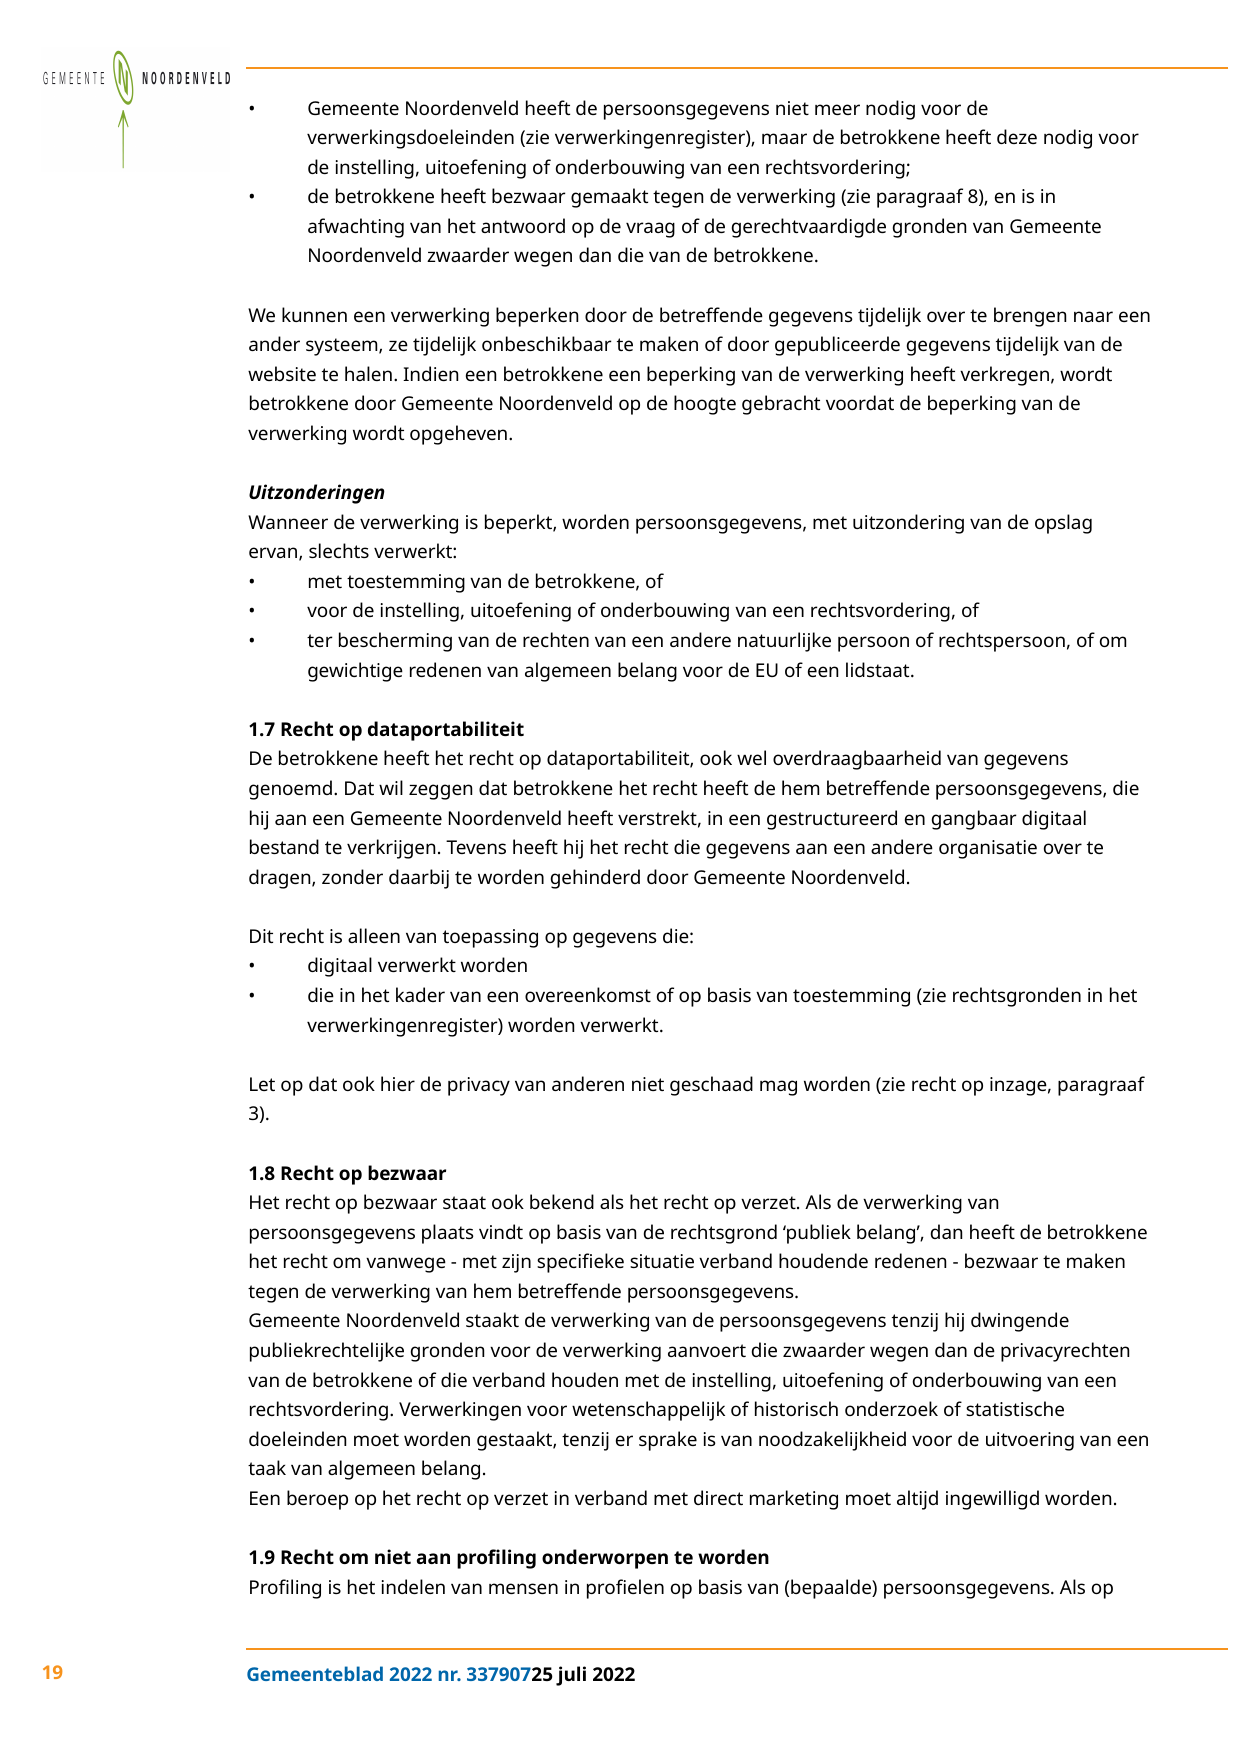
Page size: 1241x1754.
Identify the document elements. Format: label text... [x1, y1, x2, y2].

list digitaal verwerkt worden [248, 953, 1152, 978]
picture [41, 47, 231, 172]
text We kunnen een verwerking beperken door de betreffende gegevens tijdelijk over te brengen naar een ander systeem, ze tijdelijk onbeschikbaar te maken of door gepubliceerde gegevens tijdelijk van de website te halen. Indien een betrokkene een beperking van de verwerking heeft verkregen, wordt betrokkene door Gemeente Noordenveld op de hoogte gebracht voordat de beperking van de verwerking wordt opgeheven. [248, 302, 1152, 446]
text Profiling is het indelen van mensen in profielen op basis van (bepaalde) persoonsgegevens. Als op [248, 1574, 1152, 1600]
list Gemeente Noordenveld heeft de persoonsgegevens niet meer nodig voor de verwerkingsdoeleinden (zie verwerkingenregister), maar de betrokkene heeft deze nodig voor de instelling, uitoefening of onderbouwing van een rechtsvordering; [248, 95, 1152, 180]
text 1.9 Recht om niet aan profiling onderworpen te worden [248, 1544, 1152, 1570]
text Dit recht is alleen van toepassing op gegevens die: [248, 923, 1152, 949]
text Gemeente Noordenveld staakt de verwerking van de persoonsgegevens tenzij hij dwingende publiekrechtelijke gronden voor de verwerking aanvoert die zwaarder wegen dan de privacyrechten van de betrokkene of die verband houden met de instelling, uitoefening of onderbouwing van een rechtsvordering. Verwerkingen voor wetenschappelijk of historisch onderzoek of statistische doeleinden moet worden gestaakt, tenzij er sprake is van noodzakelijkheid voor de uitvoering van een taak van algemeen belang. [248, 1308, 1152, 1481]
list ter bescherming van de rechten van een andere natuurlijke persoon of rechtspersoon, of om gewichtige redenen van algemeen belang voor de EU of een lidstaat. [248, 627, 1152, 683]
text 1.7 Recht op dataportabiliteit [248, 716, 1152, 742]
list voor de instelling, uitoefening of onderbouwing van een rechtsvordering, of [248, 598, 1152, 623]
list die in het kader van een overeenkomst of op basis van toestemming (zie rechtsgronden in het verwerkingenregister) worden verwerkt. [248, 982, 1152, 1038]
text Het recht op bezwaar staat ook bekend als het recht op verzet. Als de verwerking van persoonsgegevens plaats vindt op basis van de rechtsgrond ‘publiek belang’, dan heeft de betrokkene het recht om vanwege - met zijn specifieke situatie verband houdende redenen - bezwaar te maken tegen de verwerking van hem betreffende persoonsgegevens. [248, 1189, 1152, 1304]
text Wanneer de verwerking is beperkt, worden persoonsgegevens, met uitzondering van de opslag ervan, slechts verwerkt: [248, 509, 1152, 564]
text Een beroep op het recht op verzet in verband met direct marketing moet altijd ingewilligd worden. [248, 1485, 1152, 1511]
text De betrokkene heeft het recht op dataportabiliteit, ook wel overdraagbaarheid van gegevens genoemd. Dat wil zeggen dat betrokkene het recht heeft de hem betreffende persoonsgegevens, die hij aan een Gemeente Noordenveld heeft verstrekt, in een gestructureerd en gangbaar digitaal bestand te verkrijgen. Tevens heeft hij het recht die gegevens aan een andere organisatie over te dragen, zonder daarbij te worden gehinderd door Gemeente Noordenveld. [248, 746, 1152, 890]
text Let op dat ook hier de privacy van anderen niet geschaad mag worden (zie recht op inzage, paragraaf 3). [248, 1071, 1152, 1126]
list de betrokkene heeft bezwaar gemaakt tegen de verwerking (zie paragraaf 8), en is in afwachting van het antwoord op de vraag of de gerechtvaardigde gronden van Gemeente Noordenveld zwaarder wegen dan die van de betrokkene. [248, 183, 1152, 268]
list met toestemming van de betrokkene, of [248, 568, 1152, 594]
text 1.8 Recht op bezwaar [248, 1160, 1152, 1186]
text Uitzonderingen [248, 479, 1152, 505]
